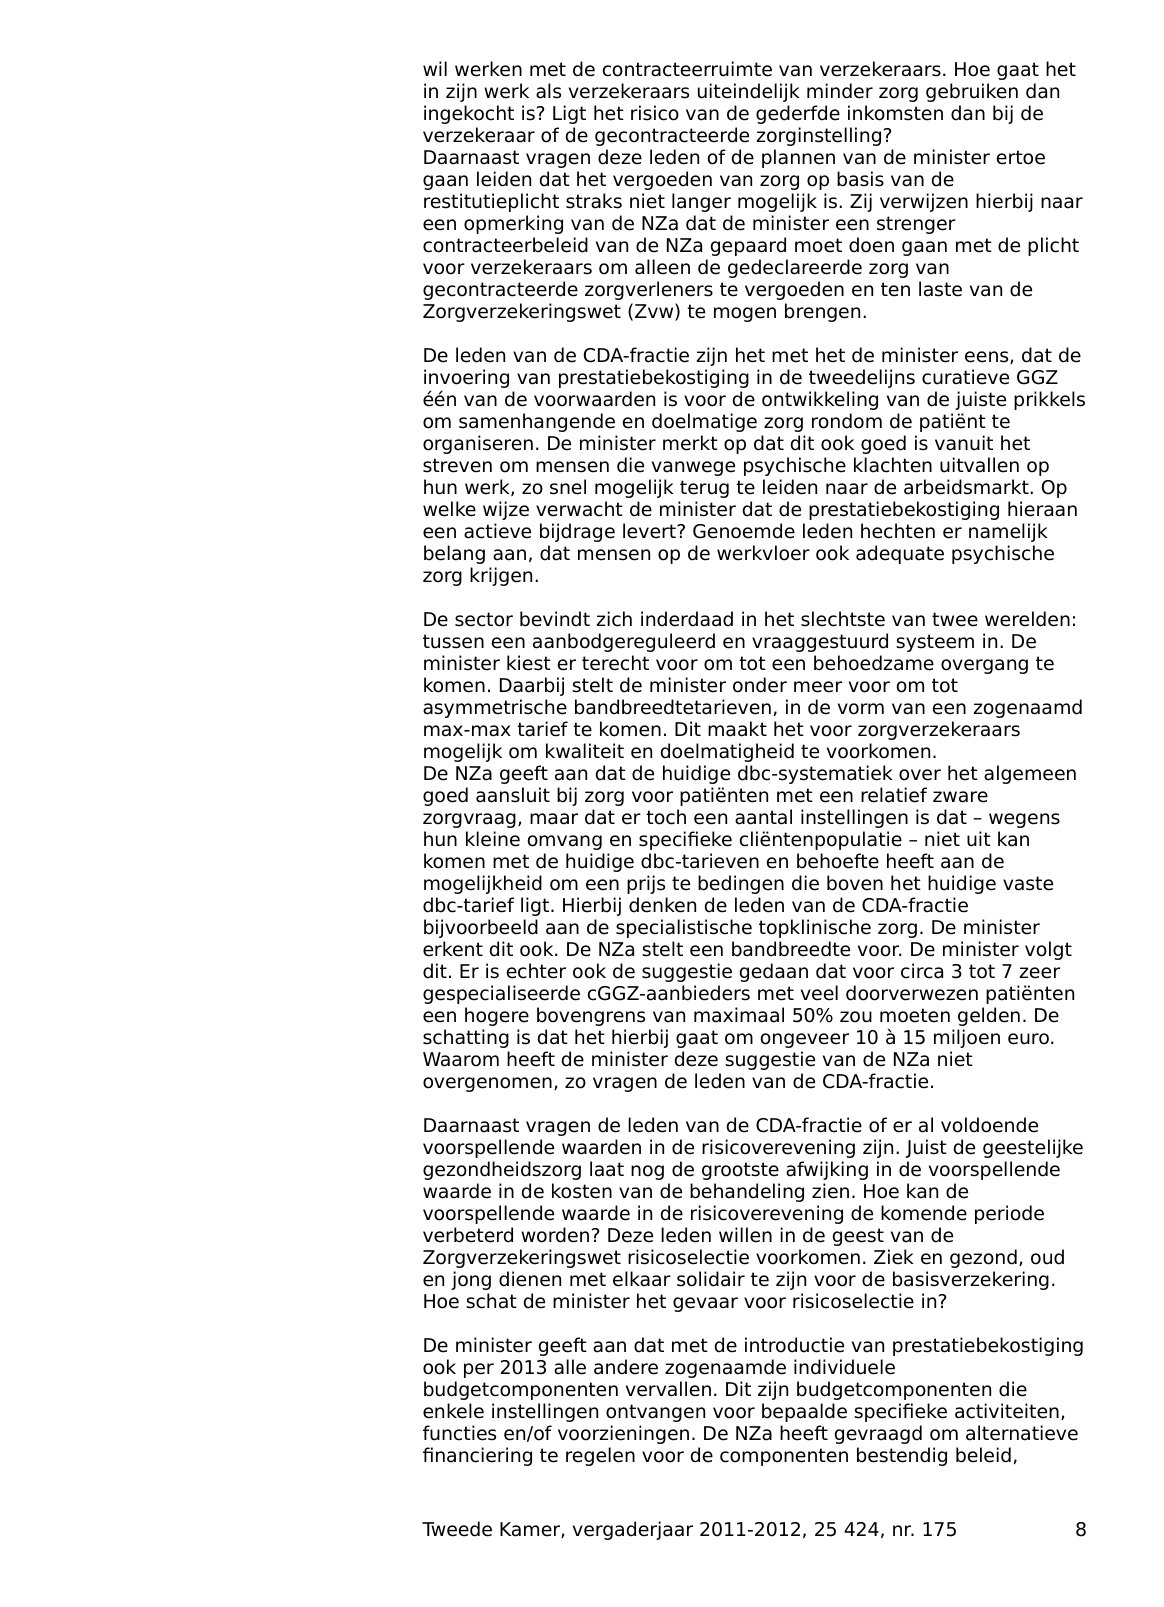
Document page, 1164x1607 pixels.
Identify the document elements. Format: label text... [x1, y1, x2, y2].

text De leden van de CDA-fractie zijn het met het de minister eens, dat de invoering van prestatiebekostiging in de tweedelijns curatieve GGZ één van de voorwaarden is voor de ontwikkeling van de juiste prikkels om samenhangende en doelmatige zorg rondom de patiënt te organiseren. De minister merkt op dat dit ook goed is vanuit het streven om mensen die vanwege psychische klachten uitvallen op hun werk, zo snel mogelijk terug te leiden naar de arbeidsmarkt. Op welke wijze verwacht de minister dat de prestatiebekostiging hieraan een actieve bijdrage levert? Genoemde leden hechten er namelijk belang aan, dat mensen op de werkvloer ook adequate psychische zorg krijgen. [422, 345, 1087, 587]
text De NZa geeft aan dat de huidige dbc-systematiek over het algemeen goed aansluit bij zorg voor patiënten met een relatief zware zorgvraag, maar dat er toch een aantal instellingen is dat – wegens hun kleine omvang en specifieke cliëntenpopulatie – niet uit kan komen met de huidige dbc-tarieven en behoefte heeft aan de mogelijkheid om een prijs te bedingen die boven het huidige vaste dbc-tarief ligt. Hierbij denken de leden van de CDA-fractie bijvoorbeeld aan de specialistische topklinische zorg. De minister erkent dit ook. De NZa stelt een bandbreedte voor. De minister volgt dit. Er is echter ook de suggestie gedaan dat voor circa 3 tot 7 zeer gespecialiseerde cGGZ-aanbieders met veel doorverwezen patiënten een hogere bovengrens van maximaal 50% zou moeten gelden. De schatting is dat het hierbij gaat om ongeveer 10 à 15 miljoen euro. Waarom heeft de minister deze suggestie van de NZa niet overgenomen, zo vragen de leden van de CDA-fractie. [422, 763, 1087, 1092]
text Daarnaast vragen deze leden of de plannen van de minister ertoe gaan leiden dat het vergoeden van zorg op basis van de restitutieplicht straks niet langer mogelijk is. Zij verwijzen hierbij naar een opmerking van de NZa dat de minister een strenger contracteerbeleid van de NZa gepaard moet doen gaan met de plicht voor verzekeraars om alleen de gedeclareerde zorg van gecontracteerde zorgverleners te vergoeden en ten laste van de Zorgverzekeringswet (Zvw) te mogen brengen. [422, 147, 1087, 323]
text wil werken met de contracteerruimte van verzekeraars. Hoe gaat het in zijn werk als verzekeraars uiteindelijk minder zorg gebruiken dan ingekocht is? Ligt het risico van de gederfde inkomsten dan bij de verzekeraar of de gecontracteerde zorginstelling? [422, 59, 1087, 147]
text Daarnaast vragen de leden van de CDA-fractie of er al voldoende voorspellende waarden in de risicoverevening zijn. Juist de geestelijke gezondheidszorg laat nog de grootste afwijking in de voorspellende waarde in de kosten van de behandeling zien. Hoe kan de voorspellende waarde in de risicoverevening de komende periode verbeterd worden? Deze leden willen in de geest van de Zorgverzekeringswet risicoselectie voorkomen. Ziek en gezond, oud en jong dienen met elkaar solidair te zijn voor de basisverzekering. Hoe schat de minister het gevaar voor risicoselectie in? [422, 1115, 1087, 1312]
text De minister geeft aan dat met de introductie van prestatiebekostiging ook per 2013 alle andere zogenaamde individuele budgetcomponenten vervallen. Dit zijn budgetcomponenten die enkele instellingen ontvangen voor bepaalde specifieke activiteiten, functies en/of voorzieningen. De NZa heeft gevraagd om alternatieve financiering te regelen voor de componenten bestendig beleid, [422, 1335, 1087, 1467]
text De sector bevindt zich inderdaad in het slechtste van twee werelden: tussen een aanbodgereguleerd en vraaggestuurd systeem in. De minister kiest er terecht voor om tot een behoedzame overgang te komen. Daarbij stelt de minister onder meer voor om tot asymmetrische bandbreedtetarieven, in de vorm van een zogenaamd max-max tarief te komen. Dit maakt het voor zorgverzekeraars mogelijk om kwaliteit en doelmatigheid te voorkomen. [422, 609, 1087, 763]
